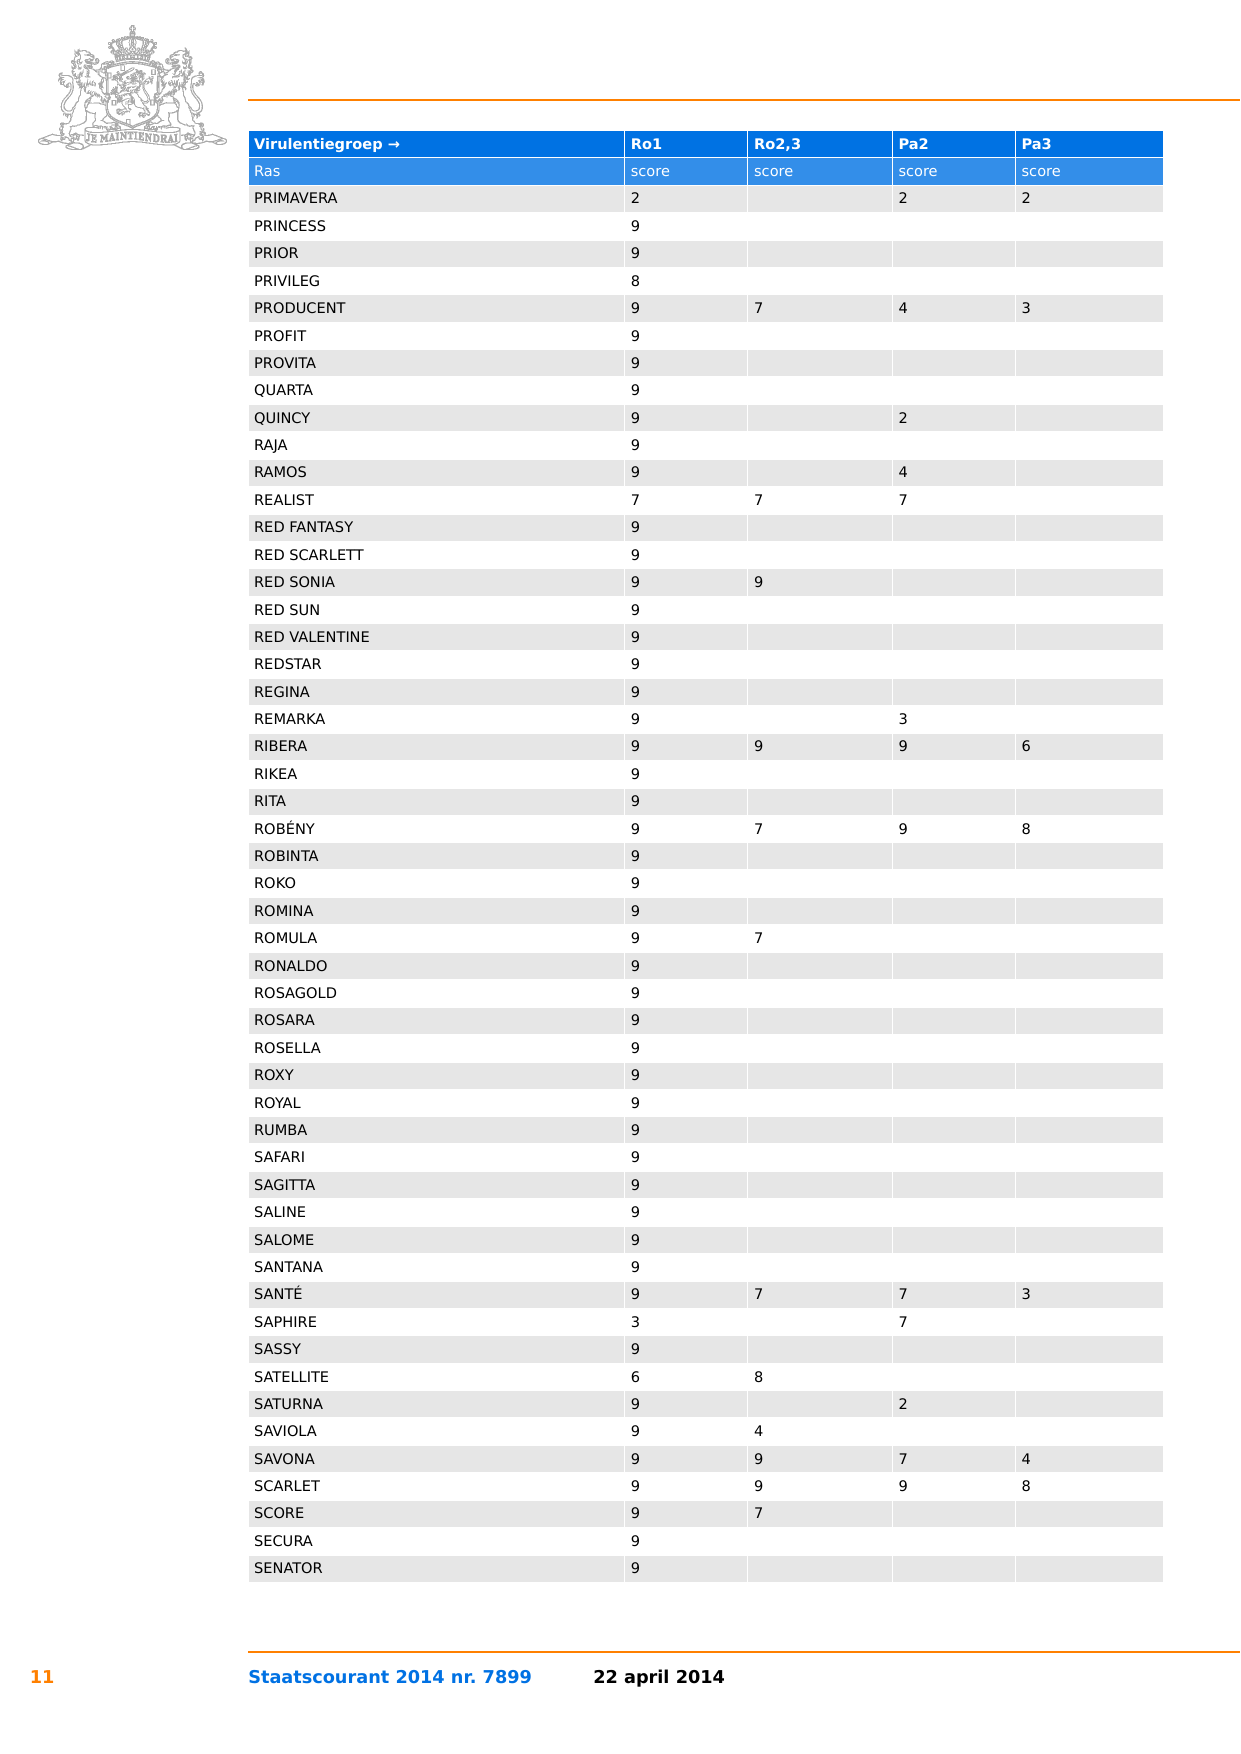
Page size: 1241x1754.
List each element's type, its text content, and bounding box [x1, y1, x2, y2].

table_cell 9 [625, 843, 747, 869]
table_cell PRINCESS [249, 213, 624, 239]
table_cell [1016, 597, 1163, 623]
table_cell SAVIOLA [249, 1419, 624, 1445]
table_cell SECURA [249, 1528, 624, 1554]
table_cell [748, 597, 892, 623]
table_cell 9 [625, 679, 747, 705]
table_cell [748, 1090, 892, 1116]
table_cell [893, 1199, 1015, 1226]
table_cell 9 [625, 953, 747, 979]
table_cell [748, 651, 892, 678]
table_cell [893, 624, 1015, 650]
table_cell [1016, 789, 1163, 815]
table_cell [893, 898, 1015, 924]
table_cell [1016, 706, 1163, 733]
table_cell [1016, 1008, 1163, 1034]
table_cell [893, 569, 1015, 596]
table_cell [1016, 1528, 1163, 1554]
table_cell [1016, 871, 1163, 897]
table_cell 9 [748, 1446, 892, 1472]
table_cell 9 [625, 1008, 747, 1034]
table_cell RED VALENTINE [249, 624, 624, 650]
table_cell [893, 761, 1015, 787]
table_cell [893, 1254, 1015, 1281]
table_cell [1016, 1419, 1163, 1445]
table_cell 7 [893, 1309, 1015, 1335]
picture [38, 25, 227, 150]
table_cell [1016, 460, 1163, 486]
table_cell 3 [1016, 295, 1163, 322]
table_cell 9 [625, 1227, 747, 1253]
table_cell 3 [625, 1309, 747, 1335]
table_cell [1016, 1172, 1163, 1198]
table_cell ROSARA [249, 1008, 624, 1034]
table_cell [1016, 1501, 1163, 1527]
table_cell [748, 378, 892, 404]
table_cell [893, 515, 1015, 541]
table_cell [893, 1501, 1015, 1527]
table_cell [893, 980, 1015, 1007]
table_cell SAVONA [249, 1446, 624, 1472]
table_cell [748, 953, 892, 979]
table_cell REMARKA [249, 706, 624, 733]
table_cell 2 [625, 186, 747, 212]
table_cell 7 [893, 1282, 1015, 1308]
table_cell [1016, 1364, 1163, 1390]
table_cell [893, 1117, 1015, 1143]
table_cell ROBÉNY [249, 816, 624, 842]
table_cell [1016, 213, 1163, 239]
table_cell 9 [625, 761, 747, 787]
table_cell 3 [893, 706, 1015, 733]
table_cell [1016, 1556, 1163, 1582]
table_cell 7 [748, 816, 892, 842]
table_cell [1016, 405, 1163, 431]
table_cell [748, 1117, 892, 1143]
table_cell 2 [893, 405, 1015, 431]
table_cell [893, 1063, 1015, 1089]
table_cell [1016, 980, 1163, 1007]
table_cell score [748, 158, 892, 185]
table_cell 9 [625, 1199, 747, 1226]
table_cell [1016, 323, 1163, 349]
table_cell 9 [893, 816, 1015, 842]
table_cell [893, 953, 1015, 979]
table_cell [893, 1145, 1015, 1171]
table_cell [1016, 487, 1163, 513]
table_cell 9 [625, 323, 747, 349]
table_cell RED FANTASY [249, 515, 624, 541]
table_cell [893, 1090, 1015, 1116]
table_cell 9 [625, 405, 747, 431]
table_cell [748, 1227, 892, 1253]
table_cell [1016, 1254, 1163, 1281]
table_cell PRIMAVERA [249, 186, 624, 212]
table_cell [893, 1556, 1015, 1582]
table_cell SALOME [249, 1227, 624, 1253]
table_cell 9 [625, 1090, 747, 1116]
table_cell SANTANA [249, 1254, 624, 1281]
table_cell [1016, 1391, 1163, 1417]
table_cell [748, 871, 892, 897]
table_cell 2 [893, 1391, 1015, 1417]
table_cell [1016, 378, 1163, 404]
table_cell 8 [625, 268, 747, 294]
table_cell [748, 789, 892, 815]
table_cell [893, 1364, 1015, 1390]
table_cell 4 [1016, 1446, 1163, 1472]
table_cell RIKEA [249, 761, 624, 787]
table_cell RED SCARLETT [249, 542, 624, 568]
table_cell 4 [893, 460, 1015, 486]
table_cell 9 [625, 1172, 747, 1198]
table_cell [748, 1035, 892, 1061]
table_header Virulentiegroep → [249, 131, 624, 157]
table_cell 9 [625, 789, 747, 815]
table_cell [893, 1227, 1015, 1253]
table_cell [1016, 268, 1163, 294]
table_cell PROFIT [249, 323, 624, 349]
table_cell [893, 679, 1015, 705]
table_cell 9 [625, 597, 747, 623]
table_cell 9 [625, 1117, 747, 1143]
table_cell 6 [1016, 734, 1163, 760]
table_cell 9 [625, 651, 747, 678]
table_cell SATELLITE [249, 1364, 624, 1390]
table_cell 9 [625, 980, 747, 1007]
table_cell [748, 761, 892, 787]
table_cell 6 [625, 1364, 747, 1390]
table_cell [748, 1556, 892, 1582]
table_cell [1016, 1199, 1163, 1226]
table_cell 9 [625, 569, 747, 596]
table_cell PROVITA [249, 350, 624, 376]
table_cell [1016, 569, 1163, 596]
table_cell 7 [625, 487, 747, 513]
table_cell [1016, 1309, 1163, 1335]
table_cell ROSAGOLD [249, 980, 624, 1007]
table_cell [1016, 515, 1163, 541]
table_cell [893, 1419, 1015, 1445]
table_cell SAPHIRE [249, 1309, 624, 1335]
table_cell PRIOR [249, 241, 624, 267]
table_cell [748, 268, 892, 294]
table_cell [1016, 843, 1163, 869]
table_cell [893, 323, 1015, 349]
table_cell 7 [748, 487, 892, 513]
table_cell SASSY [249, 1336, 624, 1363]
table_cell [1016, 1035, 1163, 1061]
table_cell ROSELLA [249, 1035, 624, 1061]
table_cell [1016, 1117, 1163, 1143]
table_cell [748, 898, 892, 924]
table_cell [893, 432, 1015, 459]
table_cell 9 [625, 1035, 747, 1061]
table_cell RONALDO [249, 953, 624, 979]
table_cell RED SUN [249, 597, 624, 623]
table_cell [748, 186, 892, 212]
table_cell [748, 624, 892, 650]
table_cell 8 [1016, 816, 1163, 842]
table_cell [893, 350, 1015, 376]
table_cell SANTÉ [249, 1282, 624, 1308]
table_cell 9 [625, 1501, 747, 1527]
table_cell [893, 597, 1015, 623]
table_cell [893, 213, 1015, 239]
table_cell [893, 789, 1015, 815]
table_cell [893, 1008, 1015, 1034]
table_cell [893, 925, 1015, 952]
table_cell [893, 1528, 1015, 1554]
table_cell 9 [893, 734, 1015, 760]
table_cell SATURNA [249, 1391, 624, 1417]
table_cell [748, 1254, 892, 1281]
table_cell 9 [625, 1446, 747, 1472]
table_cell SENATOR [249, 1556, 624, 1582]
table_cell [748, 1172, 892, 1198]
table_cell 9 [625, 1419, 747, 1445]
table_cell 4 [748, 1419, 892, 1445]
table_cell 9 [625, 295, 747, 322]
table_cell [748, 679, 892, 705]
table_cell RAJA [249, 432, 624, 459]
table_header Ro1 [625, 131, 747, 157]
table_cell [1016, 898, 1163, 924]
table_cell [748, 405, 892, 431]
table_cell RUMBA [249, 1117, 624, 1143]
table_cell RAMOS [249, 460, 624, 486]
table_cell 9 [625, 898, 747, 924]
table_cell 9 [625, 213, 747, 239]
table_cell ROYAL [249, 1090, 624, 1116]
table_cell ROKO [249, 871, 624, 897]
table_header Ro2,3 [748, 131, 892, 157]
table_cell 9 [625, 816, 747, 842]
table_cell 9 [625, 350, 747, 376]
table_cell [748, 1008, 892, 1034]
table_cell PRODUCENT [249, 295, 624, 322]
table_cell [1016, 241, 1163, 267]
table_cell QUINCY [249, 405, 624, 431]
table_cell 8 [1016, 1473, 1163, 1500]
table_cell SCARLET [249, 1473, 624, 1500]
table_cell 9 [625, 515, 747, 541]
table_cell 9 [625, 1336, 747, 1363]
table_cell 3 [1016, 1282, 1163, 1308]
table_cell [748, 1145, 892, 1171]
table_cell 9 [625, 871, 747, 897]
table_cell RED SONIA [249, 569, 624, 596]
table_cell 7 [748, 1282, 892, 1308]
table_header Pa3 [1016, 131, 1163, 157]
table_cell 2 [1016, 186, 1163, 212]
table_cell REGINA [249, 679, 624, 705]
table_cell [748, 843, 892, 869]
table_cell [748, 350, 892, 376]
table_cell SALINE [249, 1199, 624, 1226]
table_cell ROMINA [249, 898, 624, 924]
table_cell [893, 1035, 1015, 1061]
table_cell score [1016, 158, 1163, 185]
table_cell [1016, 761, 1163, 787]
table_cell [1016, 350, 1163, 376]
table_cell [748, 1336, 892, 1363]
table_cell 9 [625, 1282, 747, 1308]
table_cell 7 [893, 1446, 1015, 1472]
table_cell score [893, 158, 1015, 185]
table_cell REALIST [249, 487, 624, 513]
table_cell 2 [893, 186, 1015, 212]
table_cell 7 [748, 295, 892, 322]
table_cell score [625, 158, 747, 185]
table_cell [748, 980, 892, 1007]
table_cell [748, 1199, 892, 1226]
table_cell 9 [625, 1254, 747, 1281]
table_cell ROBINTA [249, 843, 624, 869]
table_cell [748, 241, 892, 267]
table_cell [1016, 1336, 1163, 1363]
table_cell [1016, 1090, 1163, 1116]
table_cell [748, 432, 892, 459]
table_cell 9 [625, 241, 747, 267]
table_cell [1016, 1227, 1163, 1253]
table_cell [893, 268, 1015, 294]
table_cell 9 [625, 1063, 747, 1089]
table_cell [748, 213, 892, 239]
table_cell [748, 1391, 892, 1417]
table_cell 9 [625, 925, 747, 952]
table_cell [893, 651, 1015, 678]
table_cell [748, 542, 892, 568]
table_cell 9 [625, 624, 747, 650]
table_cell 9 [625, 542, 747, 568]
table_cell 9 [625, 432, 747, 459]
table_cell 9 [625, 1473, 747, 1500]
table_cell 9 [625, 734, 747, 760]
table_cell 9 [748, 569, 892, 596]
table_cell [748, 323, 892, 349]
table_cell SAFARI [249, 1145, 624, 1171]
table_cell SCORE [249, 1501, 624, 1527]
table_cell ROXY [249, 1063, 624, 1089]
table_cell 9 [625, 1528, 747, 1554]
table_cell [1016, 542, 1163, 568]
table_cell PRIVILEG [249, 268, 624, 294]
table_cell [748, 1309, 892, 1335]
table_cell QUARTA [249, 378, 624, 404]
table_cell ROMULA [249, 925, 624, 952]
table_cell [748, 1063, 892, 1089]
table_cell REDSTAR [249, 651, 624, 678]
table_cell 9 [625, 706, 747, 733]
table_cell [1016, 953, 1163, 979]
table_cell [1016, 624, 1163, 650]
table_cell 8 [748, 1364, 892, 1390]
table_cell 7 [748, 1501, 892, 1527]
table_cell 7 [893, 487, 1015, 513]
table_cell [893, 1172, 1015, 1198]
table_cell 9 [625, 1556, 747, 1582]
table_cell 9 [893, 1473, 1015, 1500]
table_cell [748, 1528, 892, 1554]
table_cell 9 [748, 1473, 892, 1500]
table_cell [893, 542, 1015, 568]
table_cell [748, 460, 892, 486]
table_cell [1016, 925, 1163, 952]
table_cell [893, 241, 1015, 267]
table_cell [1016, 679, 1163, 705]
table_cell [748, 706, 892, 733]
table_cell 7 [748, 925, 892, 952]
table_cell 9 [625, 378, 747, 404]
table_cell [893, 843, 1015, 869]
table_cell [748, 515, 892, 541]
table_cell RITA [249, 789, 624, 815]
table_cell [1016, 1063, 1163, 1089]
table_cell 4 [893, 295, 1015, 322]
table_cell 9 [625, 1145, 747, 1171]
table_header Pa2 [893, 131, 1015, 157]
table_cell RIBERA [249, 734, 624, 760]
table_cell [1016, 432, 1163, 459]
table_cell 9 [748, 734, 892, 760]
table_cell [893, 1336, 1015, 1363]
table_cell Ras [249, 158, 624, 185]
table_cell [893, 378, 1015, 404]
table_cell 9 [625, 1391, 747, 1417]
table_cell 9 [625, 460, 747, 486]
table_cell [1016, 651, 1163, 678]
table_cell [1016, 1145, 1163, 1171]
table_cell SAGITTA [249, 1172, 624, 1198]
table_cell [893, 871, 1015, 897]
